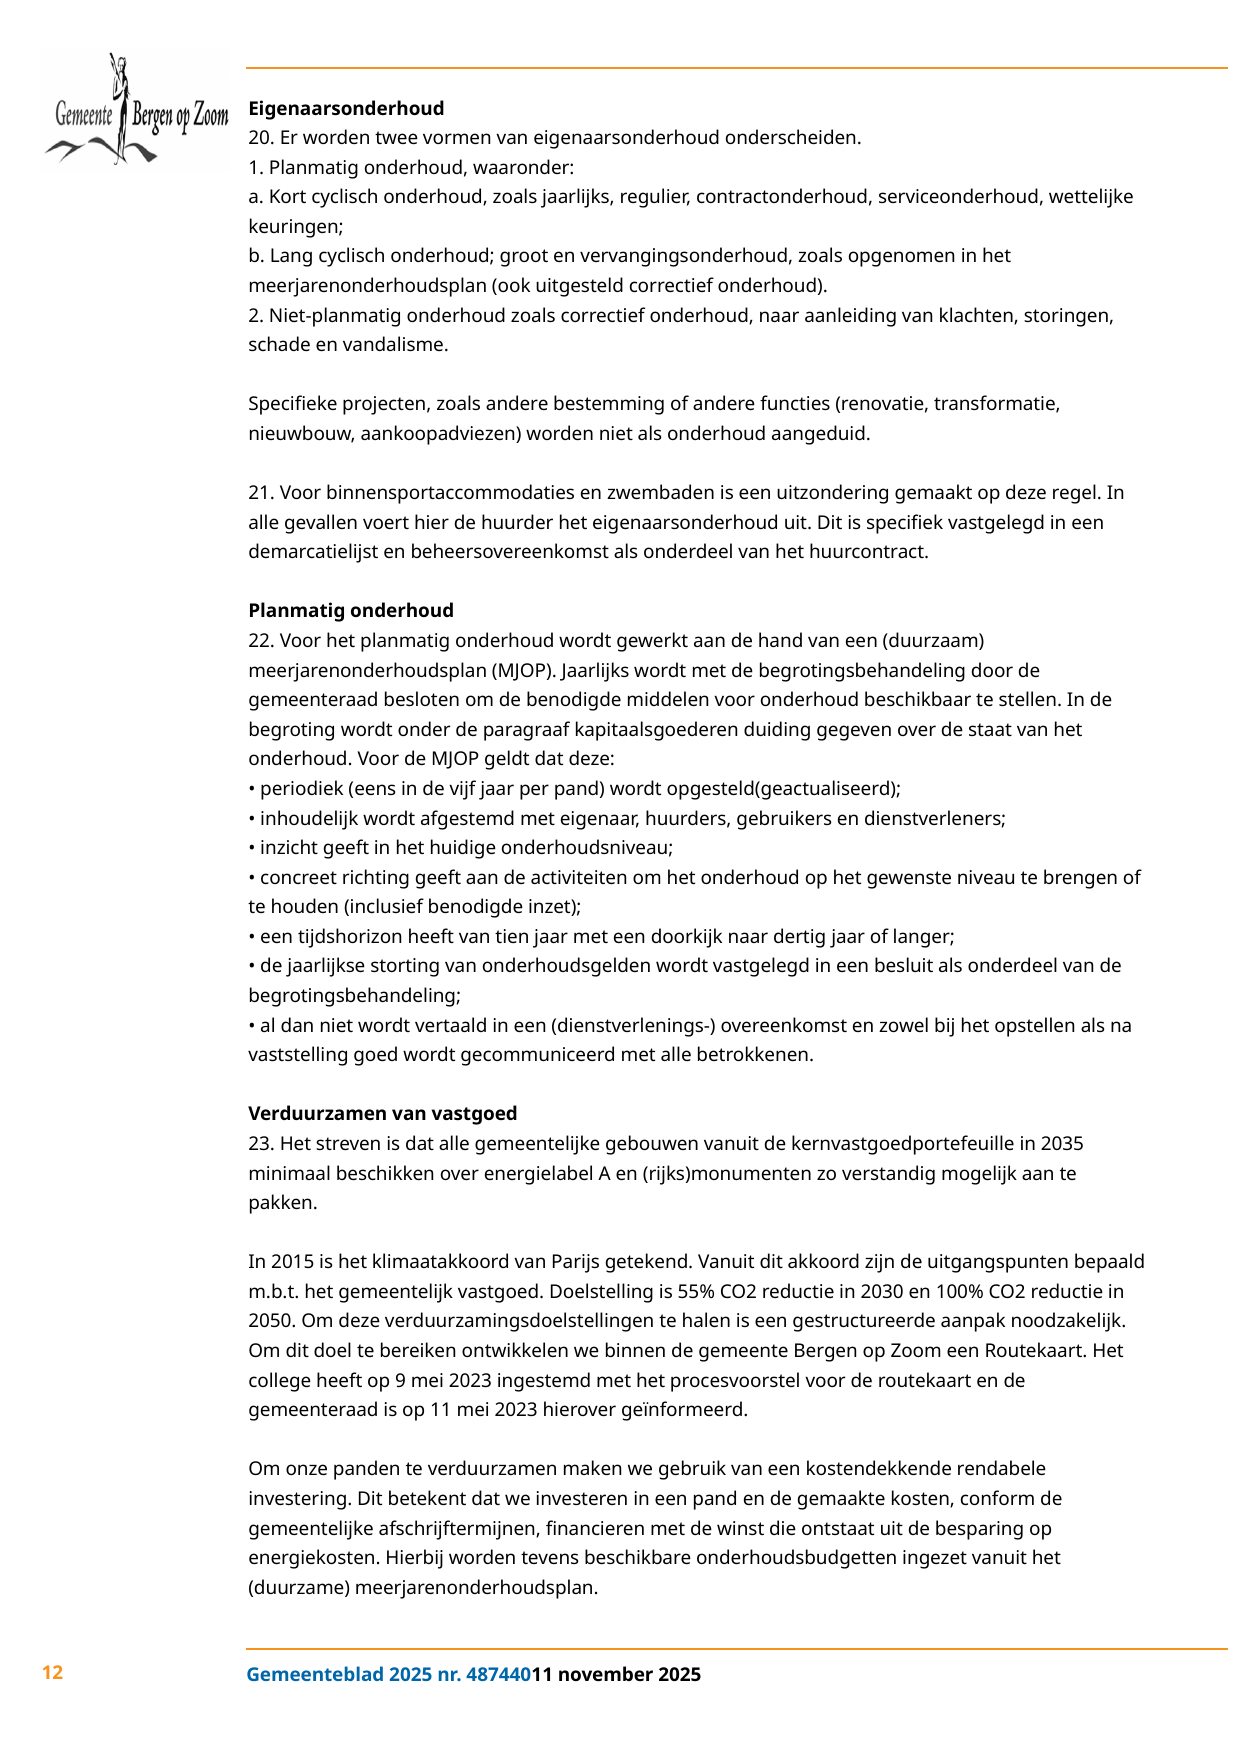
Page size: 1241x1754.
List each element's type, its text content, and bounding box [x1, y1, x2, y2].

text • al dan niet wordt vertaald in een (dienstverlenings-) overeenkomst en zowel bij het opstellen als na vaststelling goed wordt gecommuniceerd met alle betrokkenen. [248, 1012, 1152, 1067]
text 2. Niet-planmatig onderhoud zoals correctief onderhoud, naar aanleiding van klachten, storingen, schade en vandalisme. [248, 302, 1152, 357]
text • inzicht geeft in het huidige onderhoudsniveau; [248, 834, 1152, 860]
text • inhoudelijk wordt afgestemd met eigenaar, huurders, gebruikers en dienstverleners; [248, 805, 1152, 831]
text 1. Planmatig onderhoud, waaronder: [248, 154, 1152, 180]
text • de jaarlijkse storting van onderhoudsgelden wordt vastgelegd in een besluit als onderdeel van de begrotingsbehandeling; [248, 953, 1152, 1008]
text Eigenaarsonderhoud [248, 95, 1152, 121]
text Planmatig onderhoud [248, 598, 1152, 623]
text • een tijdshorizon heeft van tien jaar met een doorkijk naar dertig jaar of langer; [248, 923, 1152, 949]
text Verduurzamen van vastgoed [248, 1101, 1152, 1126]
text 23. Het streven is dat alle gemeentelijke gebouwen vanuit de kernvastgoedportefeuille in 2035 minimaal beschikken over energielabel A en (rijks)monumenten zo verstandig mogelijk aan te pakken. [248, 1130, 1152, 1215]
text 22. Voor het planmatig onderhoud wordt gewerkt aan de hand van een (duurzaam) meerjarenonderhoudsplan (MJOP). Jaarlijks wordt met de begrotingsbehandeling door de gemeenteraad besloten om de benodigde middelen voor onderhoud beschikbaar te stellen. In de begroting wordt onder de paragraaf kapitaalsgoederen duiding gegeven over de staat van het onderhoud. Voor de MJOP geldt dat deze: [248, 627, 1152, 771]
text • concreet richting geeft aan de activiteiten om het onderhoud op het gewenste niveau te brengen of te houden (inclusief benodigde inzet); [248, 864, 1152, 919]
text Om onze panden te verduurzamen maken we gebruik van een kostendekkende rendabele investering. Dit betekent dat we investeren in een pand en de gemaakte kosten, conform de gemeentelijke afschrijftermijnen, financieren met de winst die ontstaat uit de besparing op energiekosten. Hierbij worden tevens beschikbare onderhoudsbudgetten ingezet vanuit het (duurzame) meerjarenonderhoudsplan. [248, 1456, 1152, 1600]
text b. Lang cyclisch onderhoud; groot en vervangingsonderhoud, zoals opgenomen in het meerjarenonderhoudsplan (ook uitgesteld correctief onderhoud). [248, 243, 1152, 298]
text In 2015 is het klimaatakkoord van Parijs getekend. Vanuit dit akkoord zijn de uitgangspunten bepaald m.b.t. het gemeentelijk vastgoed. Doelstelling is 55% CO2 reductie in 2030 en 100% CO2 reductie in 2050. Om deze verduurzamingsdoelstellingen te halen is een gestructureerde aanpak noodzakelijk. Om dit doel te bereiken ontwikkelen we binnen de gemeente Bergen op Zoom een Routekaart. Het college heeft op 9 mei 2023 ingestemd met het procesvoorstel voor de routekaart en de gemeenteraad is op 11 mei 2023 hierover geïnformeerd. [248, 1248, 1152, 1422]
text • periodiek (eens in de vijf jaar per pand) wordt opgesteld(geactualiseerd); [248, 775, 1152, 801]
text 20. Er worden twee vormen van eigenaarsonderhoud onderscheiden. [248, 124, 1152, 150]
picture [41, 47, 231, 172]
text Specifieke projecten, zoals andere bestemming of andere functies (renovatie, transformatie, nieuwbouw, aankoopadviezen) worden niet als onderhoud aangeduid. [248, 391, 1152, 446]
text a. Kort cyclisch onderhoud, zoals jaarlijks, regulier, contractonderhoud, serviceonderhoud, wettelijke keuringen; [248, 183, 1152, 239]
text 21. Voor binnensportaccommodaties en zwembaden is een uitzondering gemaakt op deze regel. In alle gevallen voert hier de huurder het eigenaarsonderhoud uit. Dit is specifiek vastgelegd in een demarcatielijst en beheersovereenkomst als onderdeel van het huurcontract. [248, 479, 1152, 564]
